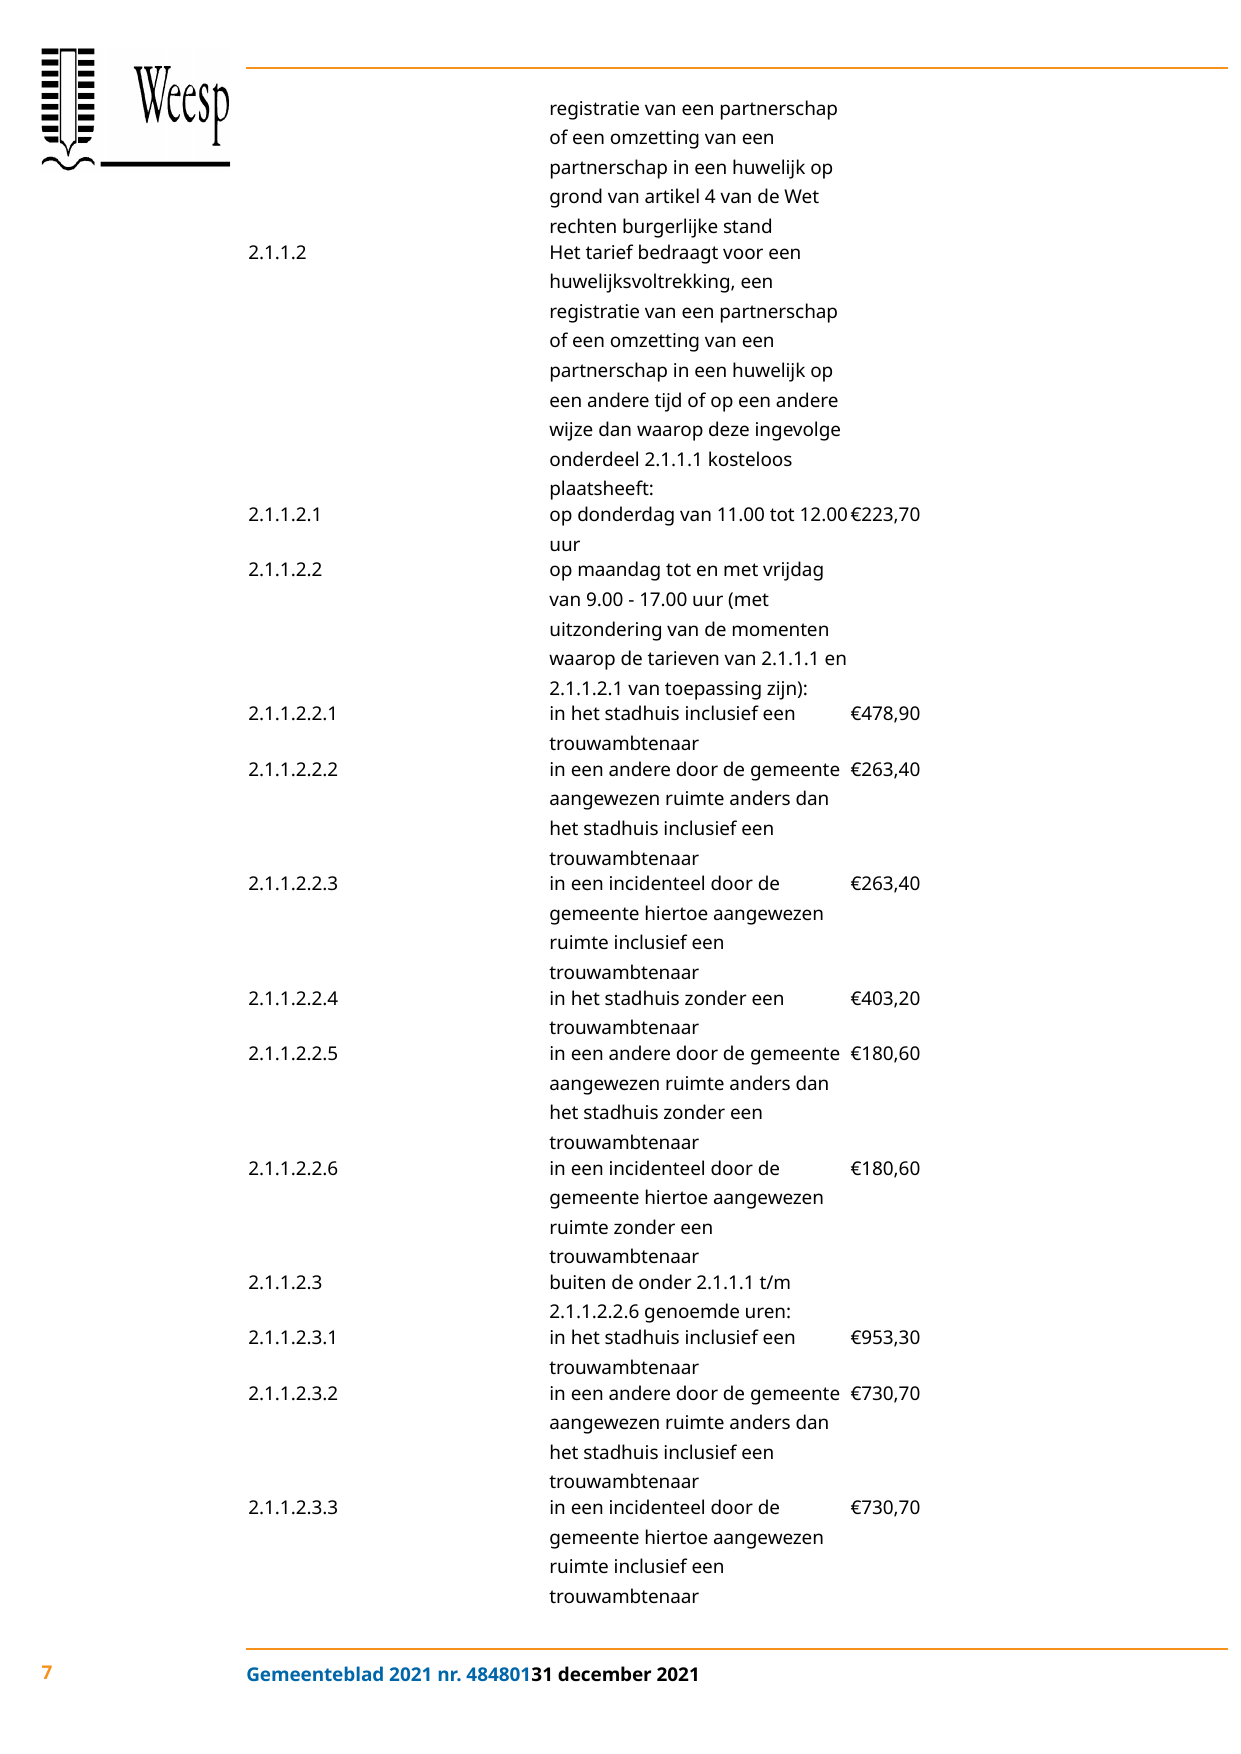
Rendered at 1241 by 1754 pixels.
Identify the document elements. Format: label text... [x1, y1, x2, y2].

table_cell in het stadhuis zonder een trouwambtenaar [549, 985, 850, 1040]
table_cell registratie van een partnerschap of een omzetting van een partnerschap in een huwelijk op grond van artikel 4 van de Wet rechten burgerlijke stand [549, 95, 850, 239]
table_cell 2.1.1.2.3.3 [248, 1494, 549, 1609]
table_cell in een andere door de gemeente aangewezen ruimte anders dan het stadhuis inclusief een trouwambtenaar [549, 756, 850, 870]
table_cell 2.1.1.2.2.5 [248, 1040, 549, 1155]
table_cell 2.1.1.2.3.2 [248, 1380, 549, 1494]
table_cell 2.1.1.2.2.6 [248, 1155, 549, 1269]
table_cell [850, 95, 1152, 239]
table_cell [850, 1269, 1152, 1324]
table_cell in een andere door de gemeente aangewezen ruimte anders dan het stadhuis inclusief een trouwambtenaar [549, 1380, 850, 1494]
table_cell in een andere door de gemeente aangewezen ruimte anders dan het stadhuis zonder een trouwambtenaar [549, 1040, 850, 1155]
table_cell 2.1.1.2.3.1 [248, 1325, 549, 1380]
table_cell in het stadhuis inclusief een trouwambtenaar [549, 1325, 850, 1380]
table_cell 2.1.1.2 [248, 239, 549, 501]
table_cell in het stadhuis inclusief een trouwambtenaar [549, 701, 850, 756]
table_cell 2.1.1.2.2.1 [248, 701, 549, 756]
table_cell 2.1.1.2.1 [248, 501, 549, 557]
table_cell 2.1.1.2.3 [248, 1269, 549, 1324]
table_cell €180,60 [850, 1040, 1152, 1155]
table_cell 2.1.1.2.2.2 [248, 756, 549, 870]
table_cell [850, 239, 1152, 501]
table_cell op maandag tot en met vrijdag van 9.00 - 17.00 uur (met uitzondering van de momenten waarop de tarieven van 2.1.1.1 en 2.1.1.2.1 van toepassing zijn): [549, 557, 850, 701]
table_cell €730,70 [850, 1380, 1152, 1494]
table_cell €180,60 [850, 1155, 1152, 1269]
table_cell buiten de onder 2.1.1.1 t/m 2.1.1.2.2.6 genoemde uren: [549, 1269, 850, 1324]
table_cell 2.1.1.2.2 [248, 557, 549, 701]
table_cell €953,30 [850, 1325, 1152, 1380]
table_cell in een incidenteel door de gemeente hiertoe aangewezen ruimte inclusief een trouwambtenaar [549, 1494, 850, 1609]
table_cell in een incidenteel door de gemeente hiertoe aangewezen ruimte inclusief een trouwambtenaar [549, 870, 850, 985]
table_cell op donderdag van 11.00 tot 12.00 uur [549, 501, 850, 557]
picture [41, 47, 231, 172]
table_cell Het tarief bedraagt voor een huwelijksvoltrekking, een registratie van een partnerschap of een omzetting van een partnerschap in een huwelijk op een andere tijd of op een andere wijze dan waarop deze ingevolge onderdeel 2.1.1.1 kosteloos plaatsheeft: [549, 239, 850, 501]
table_cell [248, 95, 549, 239]
table_cell €730,70 [850, 1494, 1152, 1609]
table_cell €403,20 [850, 985, 1152, 1040]
table_cell 2.1.1.2.2.4 [248, 985, 549, 1040]
table_cell in een incidenteel door de gemeente hiertoe aangewezen ruimte zonder een trouwambtenaar [549, 1155, 850, 1269]
table_cell 2.1.1.2.2.3 [248, 870, 549, 985]
table_cell €478,90 [850, 701, 1152, 756]
table_cell [850, 557, 1152, 701]
table_cell €263,40 [850, 756, 1152, 870]
table_cell €263,40 [850, 870, 1152, 985]
table_cell €223,70 [850, 501, 1152, 557]
